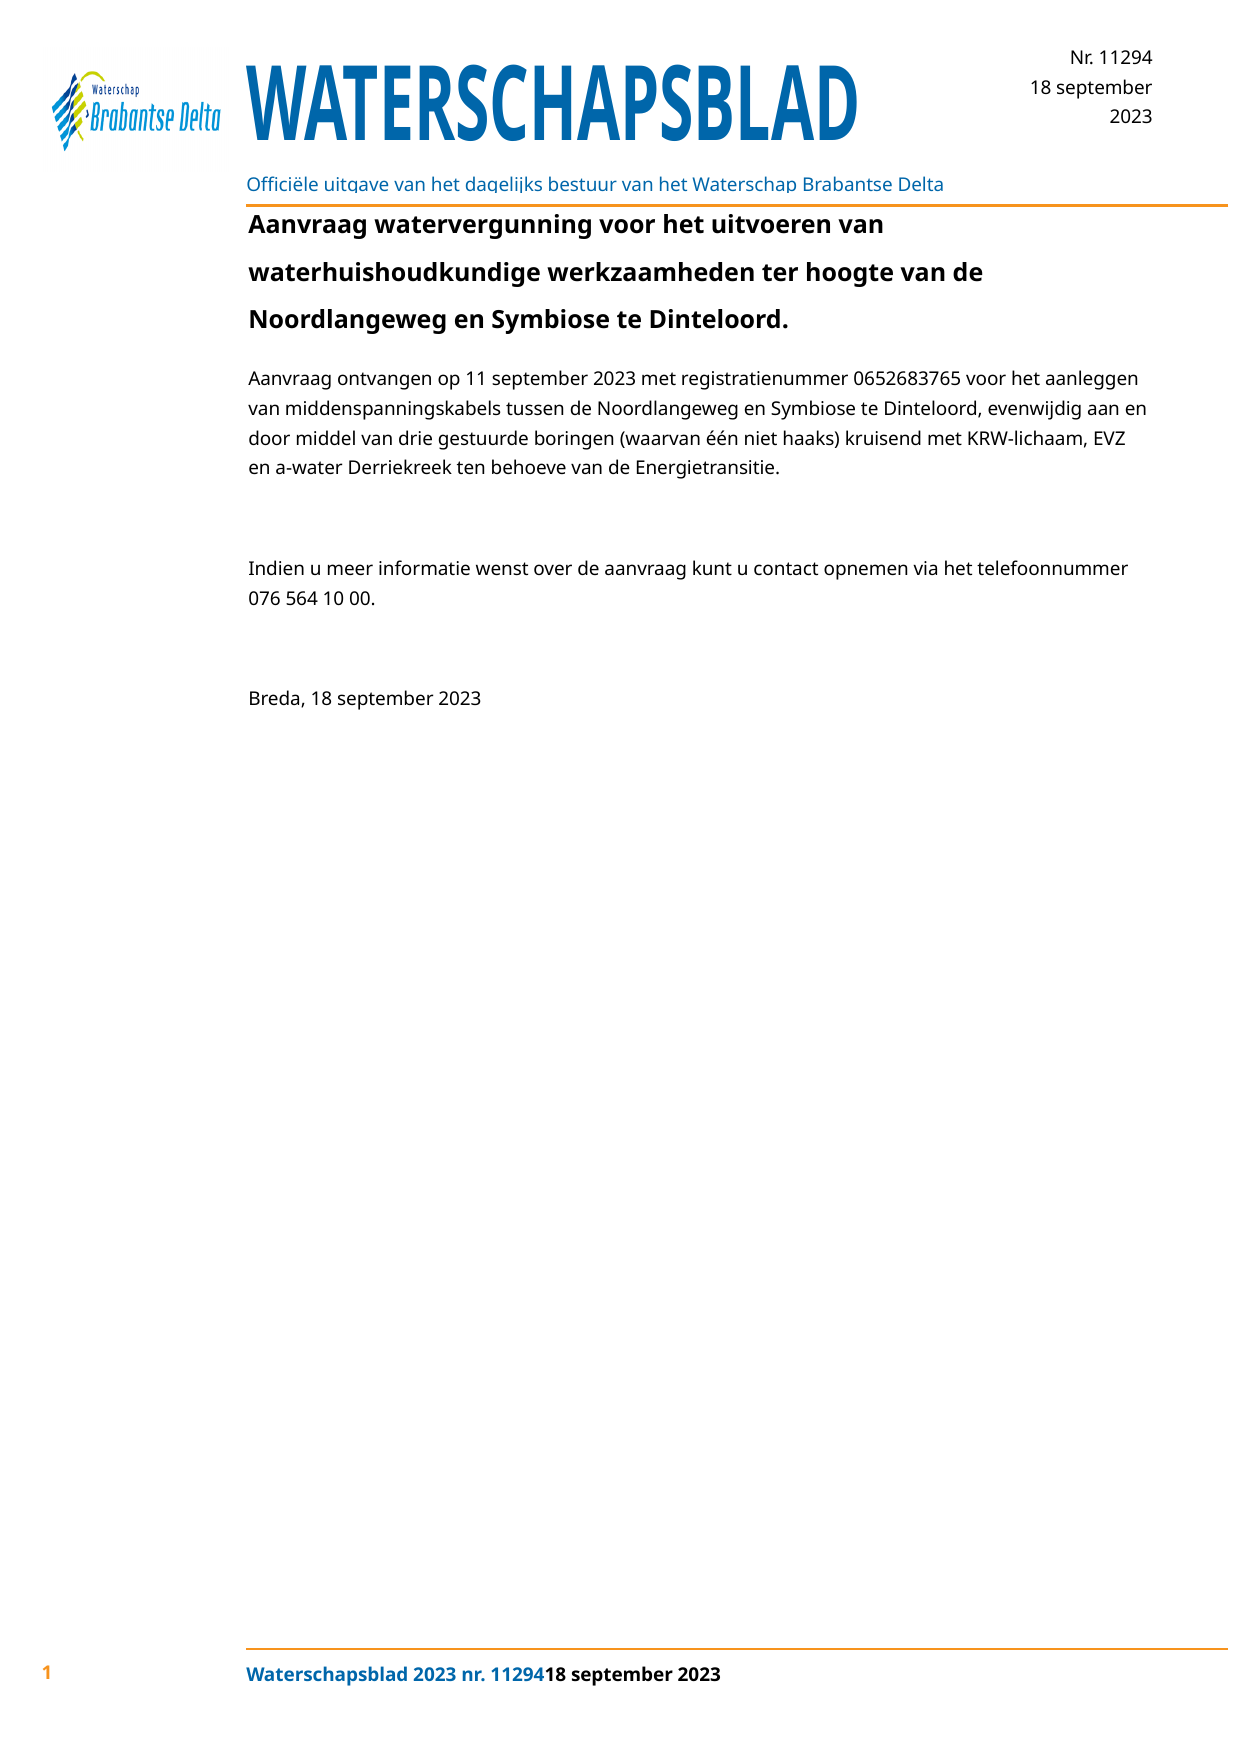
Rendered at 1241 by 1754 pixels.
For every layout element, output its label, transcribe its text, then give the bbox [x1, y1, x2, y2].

text Breda, 18 september 2023 [248, 686, 1152, 711]
text Aanvraag ontvangen op 11 september 2023 met registratienummer 0652683765 voor het aanleggen van middenspanningskabels tussen de Noordlangeweg en Symbiose te Dinteloord, evenwijdig aan en door middel van drie gestuurde boringen (waarvan één niet haaks) kruisend met KRW-lichaam, EVZ en a-water Derriekreek ten behoeve van de Energietransitie. [248, 366, 1152, 480]
text Indien u meer informatie wenst over de aanvraag kunt u contact opnemen via het telefoonnummer 076 564 10 00. [248, 555, 1152, 610]
picture [41, 47, 231, 172]
text Aanvraag watervergunning voor het uitvoeren van waterhuishoudkundige werkzaamheden ter hoogte van de Noordlangeweg en Symbiose te Dinteloord. [248, 207, 1152, 336]
